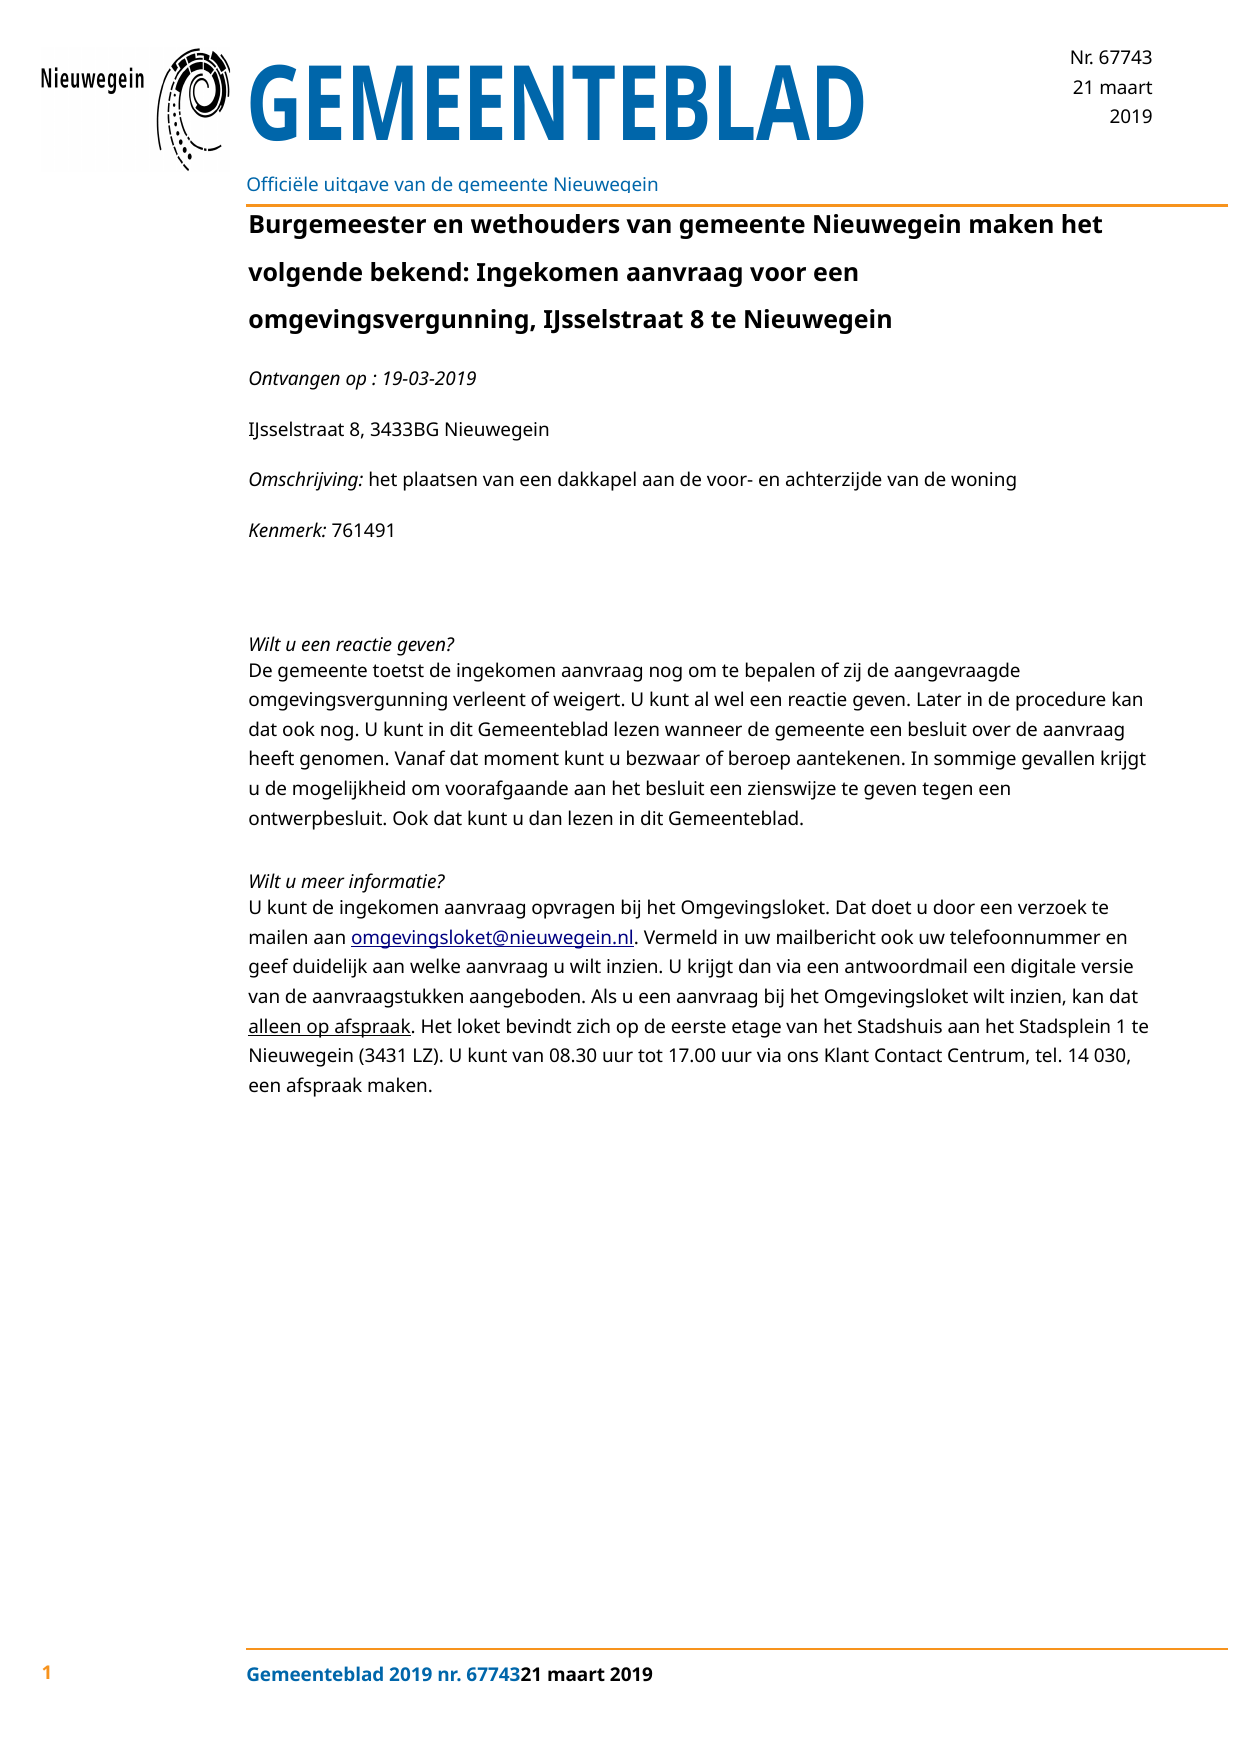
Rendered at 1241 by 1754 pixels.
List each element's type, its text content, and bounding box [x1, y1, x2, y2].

text De gemeente toetst de ingekomen aanvraag nog om te bepalen of zij de aangevraagde omgevingsvergunning verleent of weigert. U kunt al wel een reactie geven. Later in de procedure kan dat ook nog. U kunt in dit Gemeenteblad lezen wanneer de gemeente een besluit over de aanvraag heeft genomen. Vanaf dat moment kunt u bezwaar of beroep aantekenen. In sommige gevallen krijgt u de mogelijkheid om voorafgaande aan het besluit een zienswijze te geven tegen een ontwerpbesluit. Ook dat kunt u dan lezen in dit Gemeenteblad. [248, 657, 1152, 831]
text Burgemeester en wethouders van gemeente Nieuwegein maken het volgende bekend: Ingekomen aanvraag voor een omgevingsvergunning, IJsselstraat 8 te Nieuwegein [248, 207, 1152, 336]
text Kenmerk: 761491 [248, 517, 1152, 542]
text U kunt de ingekomen aanvraag opvragen bij het Omgevingsloket. Dat doet u door een verzoek te mailen aan omgevingsloket@nieuwegein.nl. Vermeld in uw mailbericht ook uw telefoonnummer en geef duidelijk aan welke aanvraag u wilt inzien. U krijgt dan via een antwoordmail een digitale versie van de aanvraagstukken aangeboden. Als u een aanvraag bij het Omgevingsloket wilt inzien, kan dat alleen op afspraak. Het loket bevindt zich op de eerste etage van het Stadshuis aan het Stadsplein 1 te Nieuwegein (3431 LZ). U kunt van 08.30 uur tot 17.00 uur via ons Klant Contact Centrum, tel. 14 030, een afspraak maken. [248, 894, 1152, 1098]
text Wilt u een reactie geven? [248, 631, 1152, 657]
text Omschrijving: het plaatsen van een dakkapel aan de voor- en achterzijde van de woning [248, 466, 1152, 492]
text IJsselstraat 8, 3433BG Nieuwegein [248, 416, 1152, 442]
text Ontvangen op : 19-03-2019 [248, 366, 1152, 391]
picture [41, 47, 231, 172]
text Wilt u meer informatie? [248, 869, 1152, 894]
